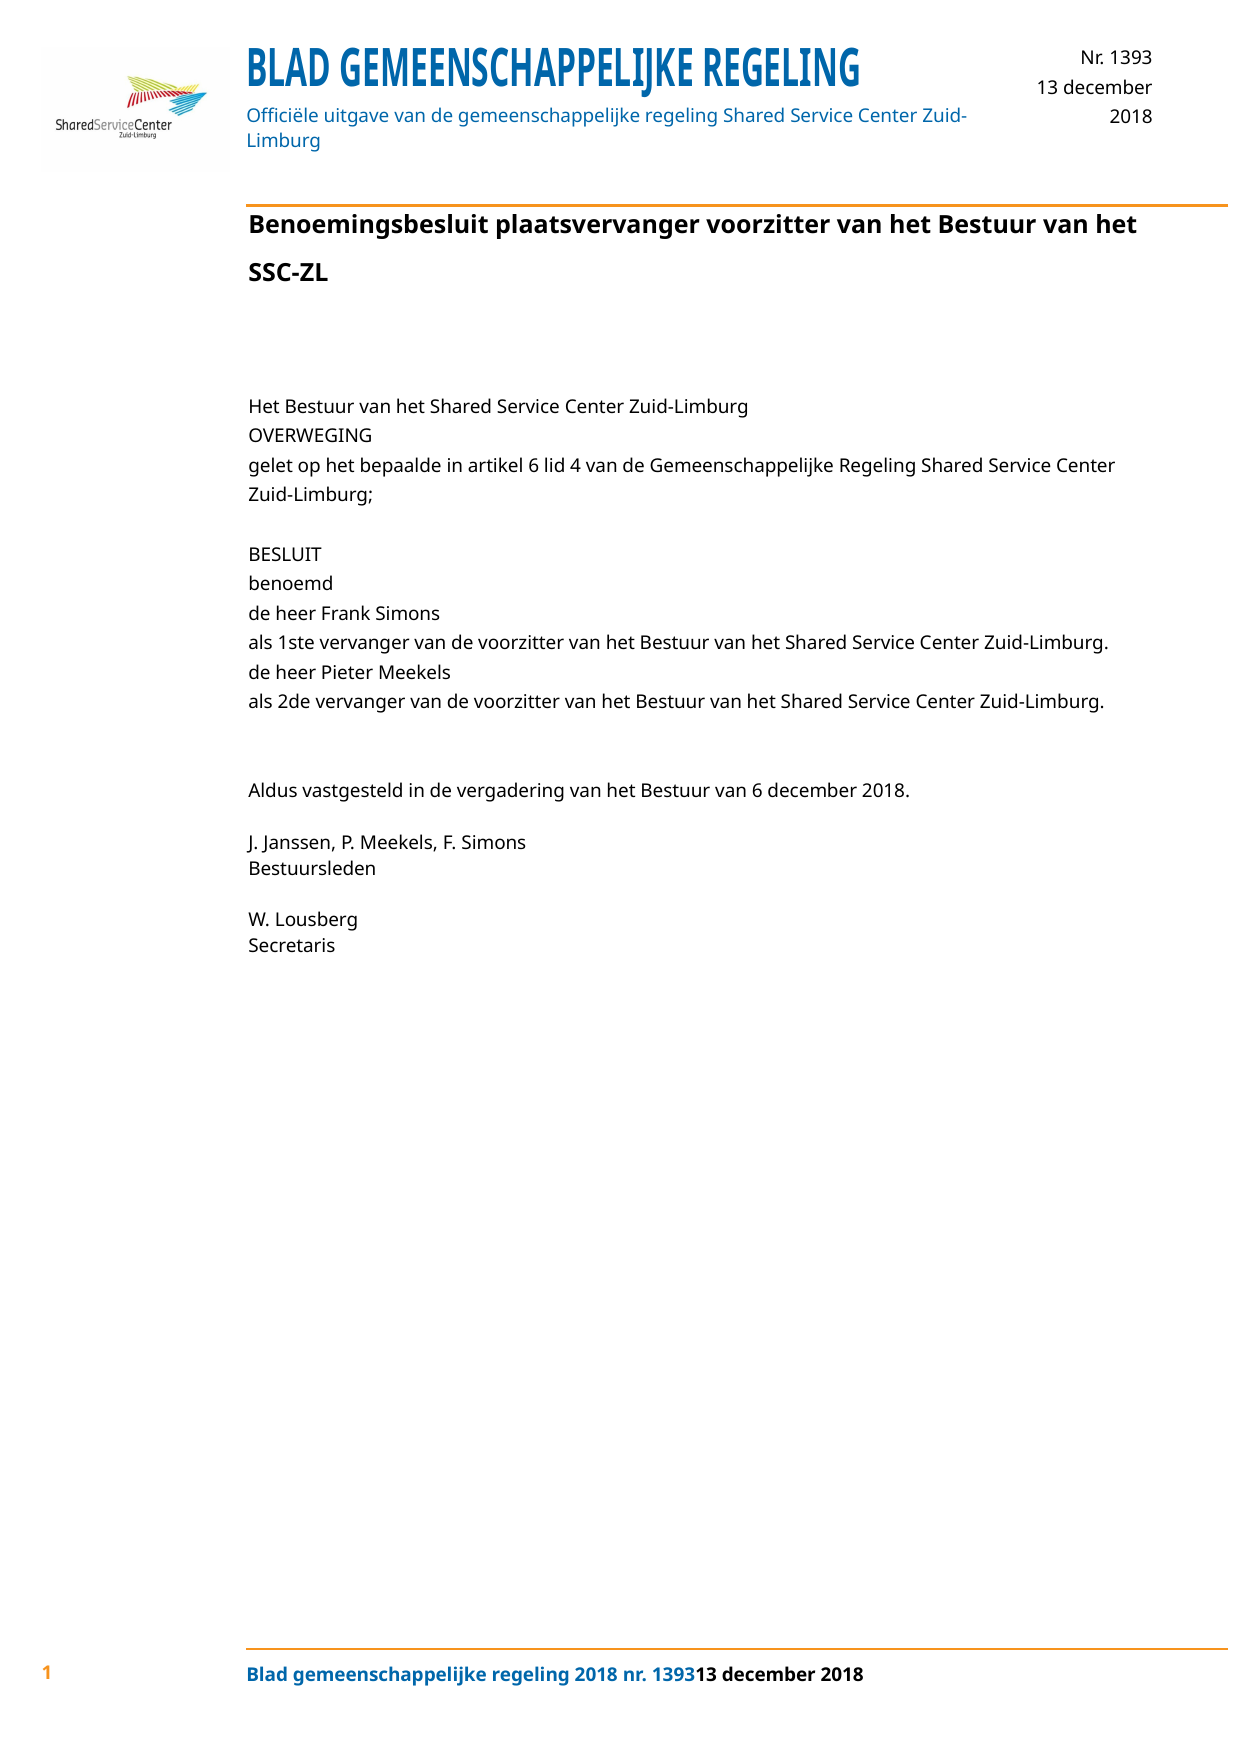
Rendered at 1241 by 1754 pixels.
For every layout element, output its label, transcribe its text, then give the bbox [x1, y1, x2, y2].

text OVERWEGING [248, 422, 1152, 448]
text benoemd [248, 570, 1152, 596]
text Aldus vastgesteld in de vergadering van het Bestuur van 6 december 2018. [248, 777, 1152, 803]
text Benoemingsbesluit plaatsvervanger voorzitter van het Bestuur van het SSC-ZL [248, 207, 1152, 288]
picture [41, 47, 231, 172]
text als 2de vervanger van de voorzitter van het Bestuur van het Shared Service Center Zuid-Limburg. [248, 689, 1152, 714]
text Bestuursleden [248, 855, 1152, 880]
text Het Bestuur van het Shared Service Center Zuid-Limburg [248, 393, 1152, 419]
text W. Lousberg [248, 906, 1152, 932]
text gelet op het bepaalde in artikel 6 lid 4 van de Gemeenschappelijke Regeling Shared Service Center Zuid-Limburg; [248, 452, 1152, 507]
text de heer Pieter Meekels [248, 659, 1152, 685]
text als 1ste vervanger van de voorzitter van het Bestuur van het Shared Service Center Zuid-Limburg. [248, 629, 1152, 655]
text BESLUIT [248, 541, 1152, 567]
text de heer Frank Simons [248, 600, 1152, 626]
text Secretaris [248, 932, 1152, 958]
text J. Janssen, P. Meekels, F. Simons [248, 829, 1152, 855]
